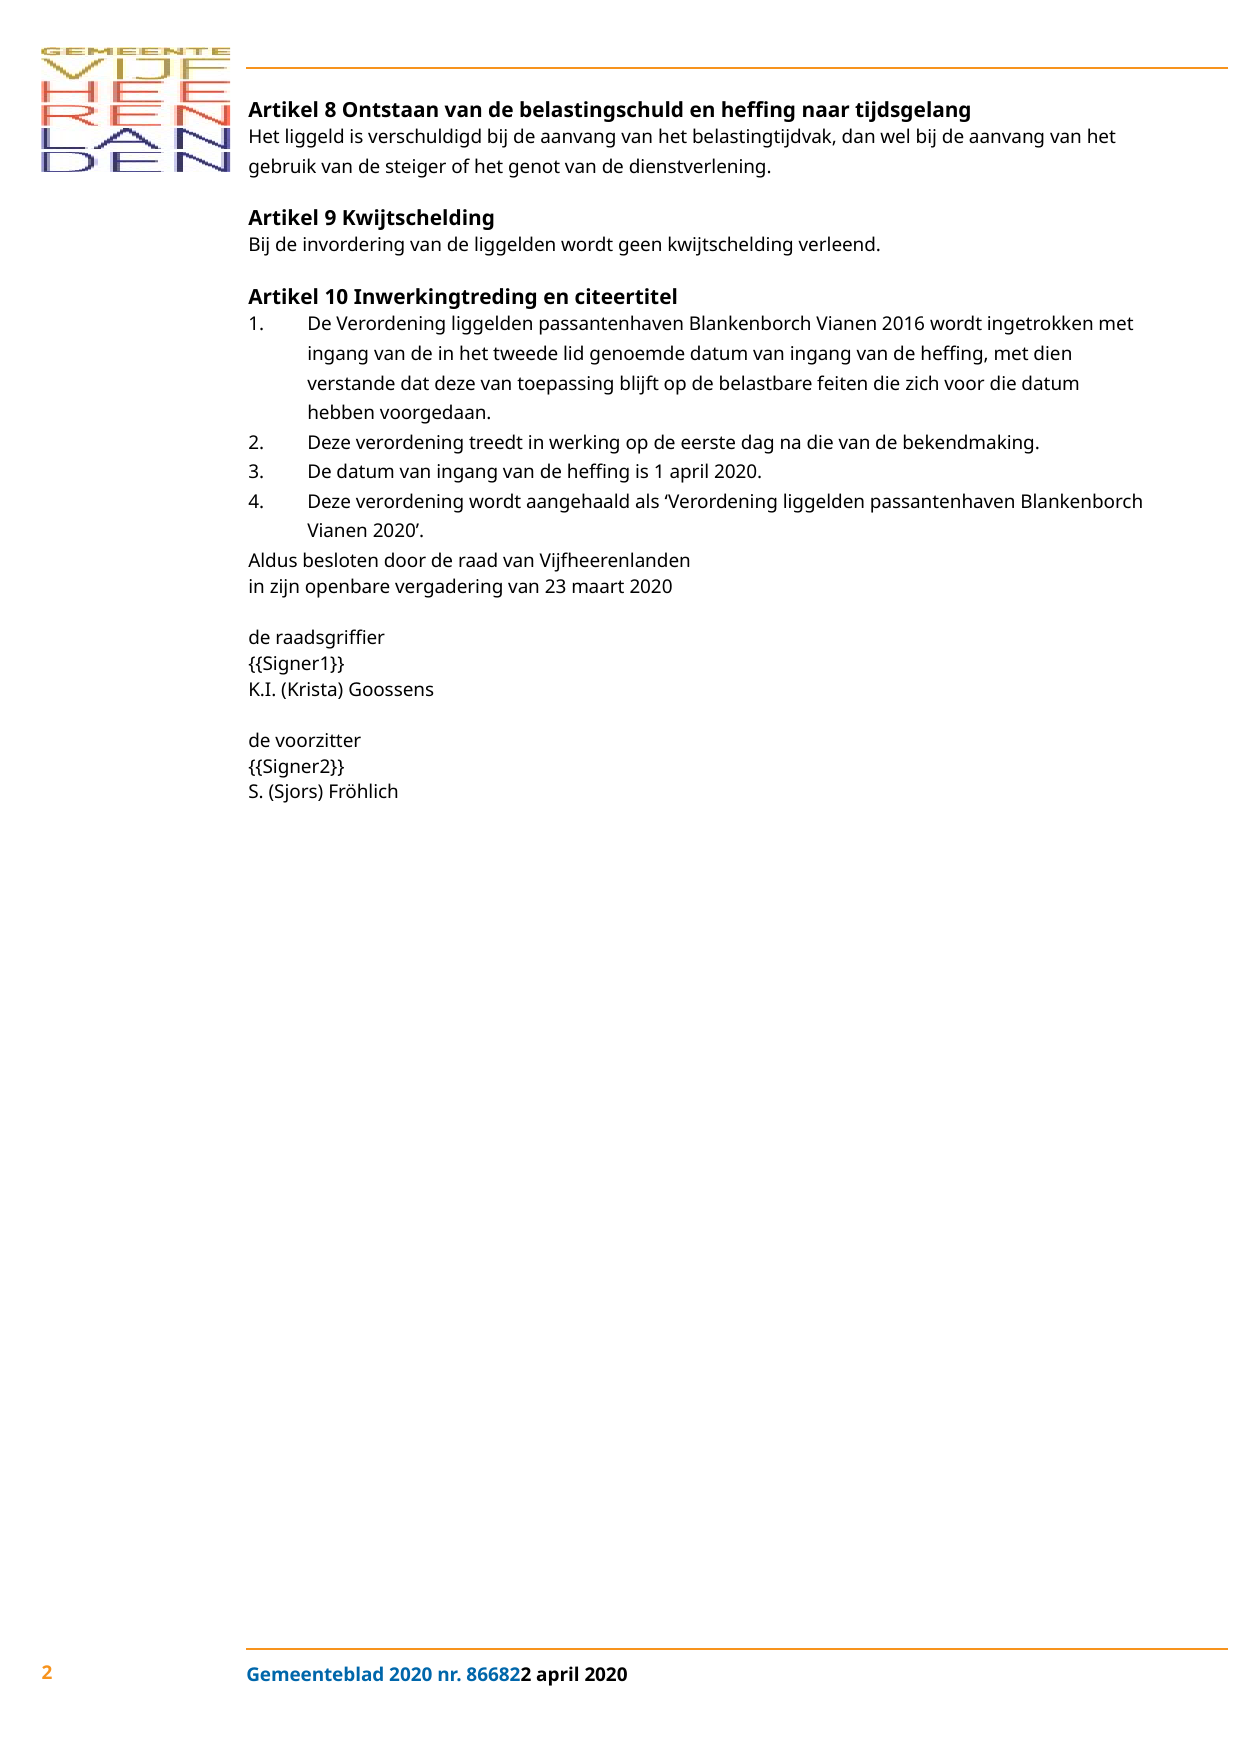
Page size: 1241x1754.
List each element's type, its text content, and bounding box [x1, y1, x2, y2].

text de voorzitter [248, 727, 1152, 753]
text Artikel 10 Inwerkingtreding en citeertitel [248, 282, 1152, 311]
list De datum van ingang van de heffing is 1 april 2020. [248, 458, 1152, 484]
text {{Signer2}} [248, 753, 1152, 779]
text Artikel 8 Ontstaan van de belastingschuld en heffing naar tijdsgelang [248, 95, 1152, 123]
text Het liggeld is verschuldigd bij de aanvang van het belastingtijdvak, dan wel bij de aanvang van het gebruik van de steiger of het genot van de dienstverlening. [248, 123, 1152, 178]
list De Verordening liggelden passantenhaven Blankenborch Vianen 2016 wordt ingetrokken met ingang van de in het tweede lid genoemde datum van ingang van de heffing, met dien verstande dat deze van toepassing blijft op de belastbare feiten die zich voor die datum hebben voorgedaan. [248, 311, 1152, 425]
text in zijn openbare vergadering van 23 maart 2020 [248, 573, 1152, 599]
text Aldus besloten door de raad van Vijfheerenlanden [248, 547, 1152, 573]
text Artikel 9 Kwijtschelding [248, 203, 1152, 232]
list Deze verordening wordt aangehaald als ‘Verordening liggelden passantenhaven Blankenborch Vianen 2020’. [248, 488, 1152, 543]
text K.I. (Krista) Goossens [248, 676, 1152, 702]
list Deze verordening treedt in werking op de eerste dag na die van de bekendmaking. [248, 429, 1152, 454]
picture [41, 47, 231, 172]
text {{Signer1}} [248, 650, 1152, 676]
text de raadsgriffier [248, 624, 1152, 650]
text Bij de invordering van de liggelden wordt geen kwijtschelding verleend. [248, 232, 1152, 257]
text S. (Sjors) Fröhlich [248, 779, 1152, 804]
